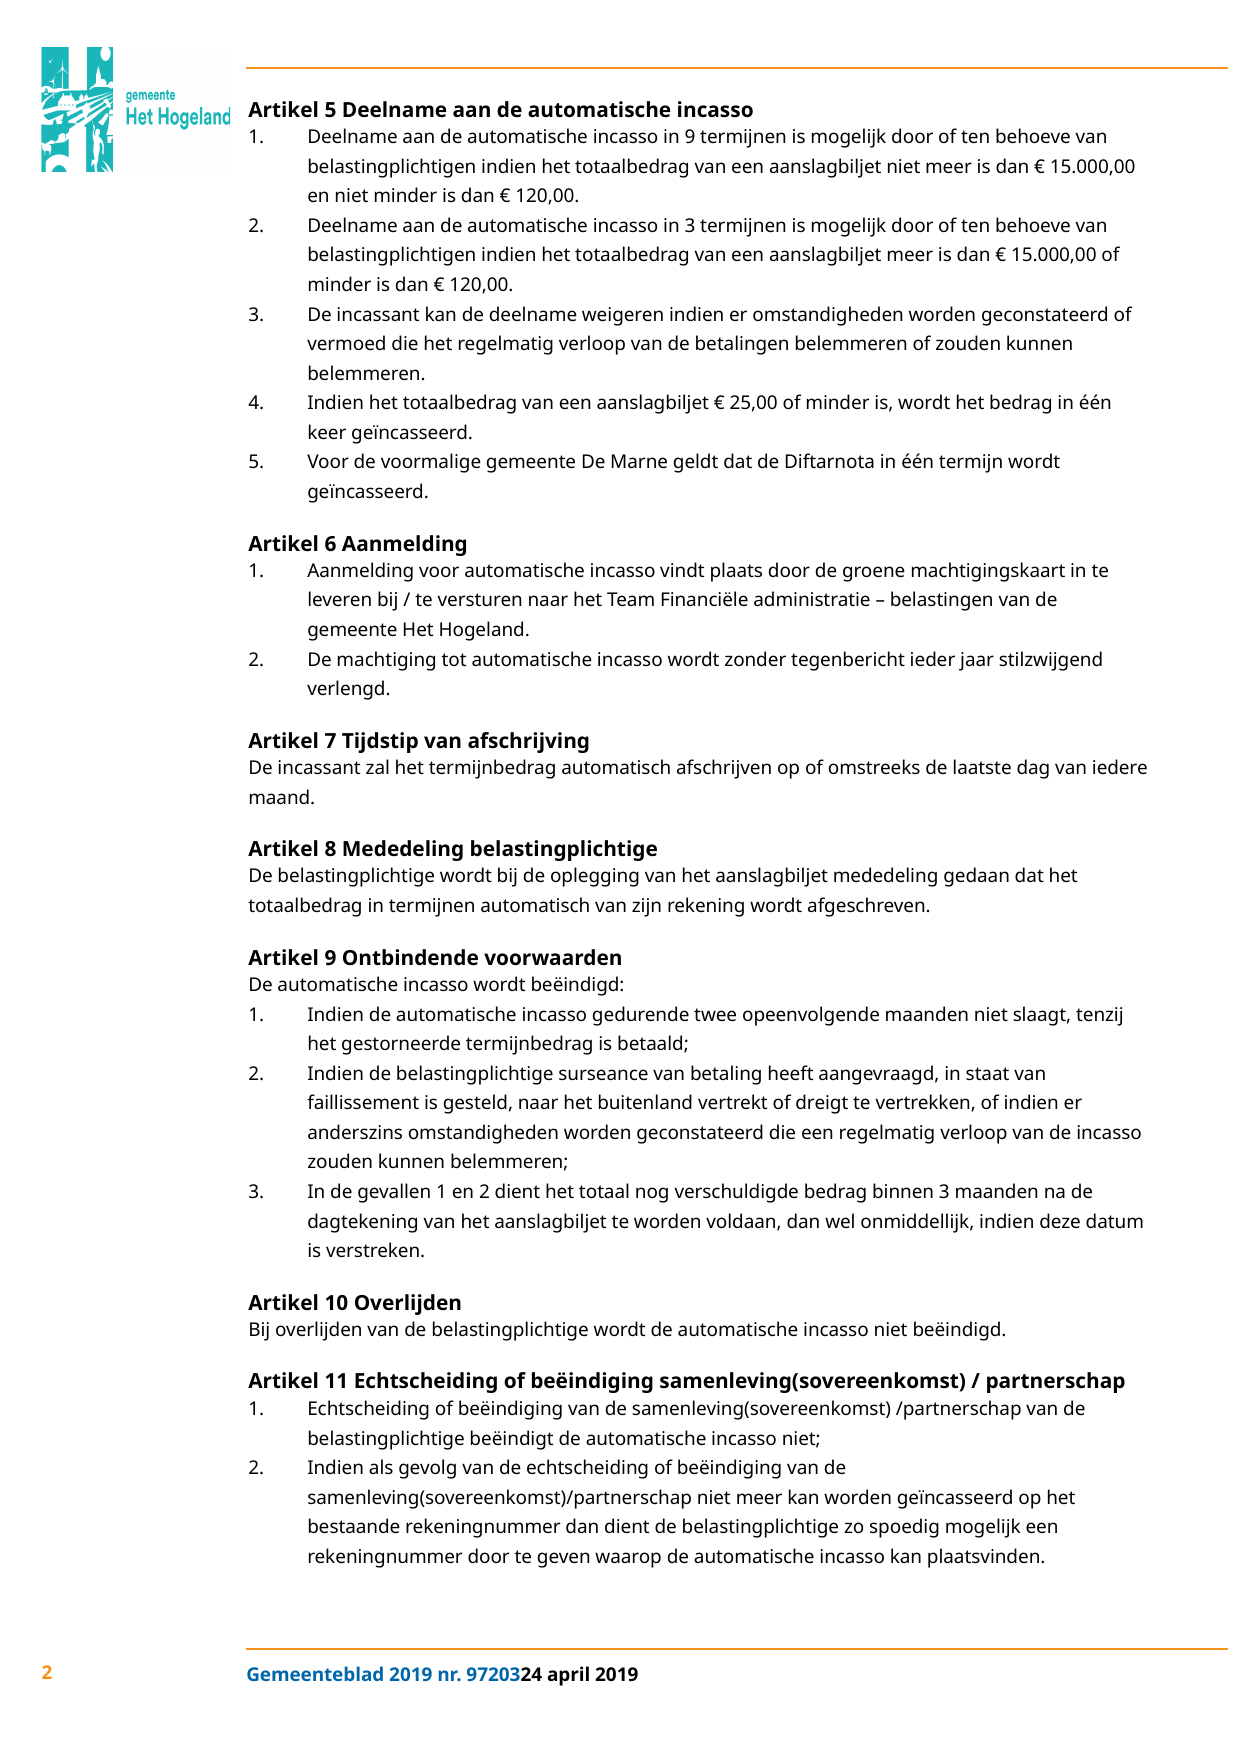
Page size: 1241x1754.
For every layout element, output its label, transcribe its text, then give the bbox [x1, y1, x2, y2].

list Indien de belastingplichtige surseance van betaling heeft aangevraagd, in staat van faillissement is gesteld, naar het buitenland vertrekt of dreigt te vertrekken, of indien er anderszins omstandigheden worden geconstateerd die een regelmatig verloop van de incasso zouden kunnen belemmeren; [248, 1060, 1152, 1174]
list Voor de voormalige gemeente De Marne geldt dat de Diftarnota in één termijn wordt geïncasseerd. [248, 449, 1152, 504]
text De incassant zal het termijnbedrag automatisch afschrijven op of omstreeks de laatste dag van iedere maand. [248, 754, 1152, 809]
text De automatische incasso wordt beëindigd: [248, 971, 1152, 997]
list In de gevallen 1 en 2 dient het totaal nog verschuldigde bedrag binnen 3 maanden na de dagtekening van het aanslagbiljet te worden voldaan, dan wel onmiddellijk, indien deze datum is verstreken. [248, 1178, 1152, 1263]
text Artikel 9 Ontbindende voorwaarden [248, 943, 1152, 971]
text Artikel 8 Mededeling belastingplichtige [248, 834, 1152, 863]
list Deelname aan de automatische incasso in 3 termijnen is mogelijk door of ten behoeve van belastingplichtigen indien het totaalbedrag van een aanslagbiljet meer is dan € 15.000,00 of minder is dan € 120,00. [248, 212, 1152, 297]
list Indien de automatische incasso gedurende twee opeenvolgende maanden niet slaagt, tenzij het gestorneerde termijnbedrag is betaald; [248, 1001, 1152, 1056]
list De incassant kan de deelname weigeren indien er omstandigheden worden geconstateerd of vermoed die het regelmatig verloop van de betalingen belemmeren of zouden kunnen belemmeren. [248, 301, 1152, 386]
text De belastingplichtige wordt bij de oplegging van het aanslagbiljet mededeling gedaan dat het totaalbedrag in termijnen automatisch van zijn rekening wordt afgeschreven. [248, 863, 1152, 918]
picture [41, 47, 231, 172]
text Artikel 5 Deelname aan de automatische incasso [248, 95, 1152, 123]
list Aanmelding voor automatische incasso vindt plaats door de groene machtigingskaart in te leveren bij / te versturen naar het Team Financiële administratie – belastingen van de gemeente Het Hogeland. [248, 557, 1152, 642]
text Artikel 10 Overlijden [248, 1288, 1152, 1316]
list Deelname aan de automatische incasso in 9 termijnen is mogelijk door of ten behoeve van belastingplichtigen indien het totaalbedrag van een aanslagbiljet niet meer is dan € 15.000,00 en niet minder is dan € 120,00. [248, 123, 1152, 208]
list Echtscheiding of beëindiging van de samenleving(sovereenkomst) /partnerschap van de belastingplichtige beëindigt de automatische incasso niet; [248, 1395, 1152, 1450]
text Bij overlijden van de belastingplichtige wordt de automatische incasso niet beëindigd. [248, 1316, 1152, 1342]
text Artikel 7 Tijdstip van afschrijving [248, 726, 1152, 754]
text Artikel 11 Echtscheiding of beëindiging samenleving(sovereenkomst) / partnerschap [248, 1367, 1152, 1395]
text Artikel 6 Aanmelding [248, 529, 1152, 557]
list Indien als gevolg van de echtscheiding of beëindiging van de samenleving(sovereenkomst)/partnerschap niet meer kan worden geïncasseerd op het bestaande rekeningnummer dan dient de belastingplichtige zo spoedig mogelijk een rekeningnummer door te geven waarop de automatische incasso kan plaatsvinden. [248, 1454, 1152, 1569]
list De machtiging tot automatische incasso wordt zonder tegenbericht ieder jaar stilzwijgend verlengd. [248, 646, 1152, 701]
list Indien het totaalbedrag van een aanslagbiljet € 25,00 of minder is, wordt het bedrag in één keer geïncasseerd. [248, 389, 1152, 445]
